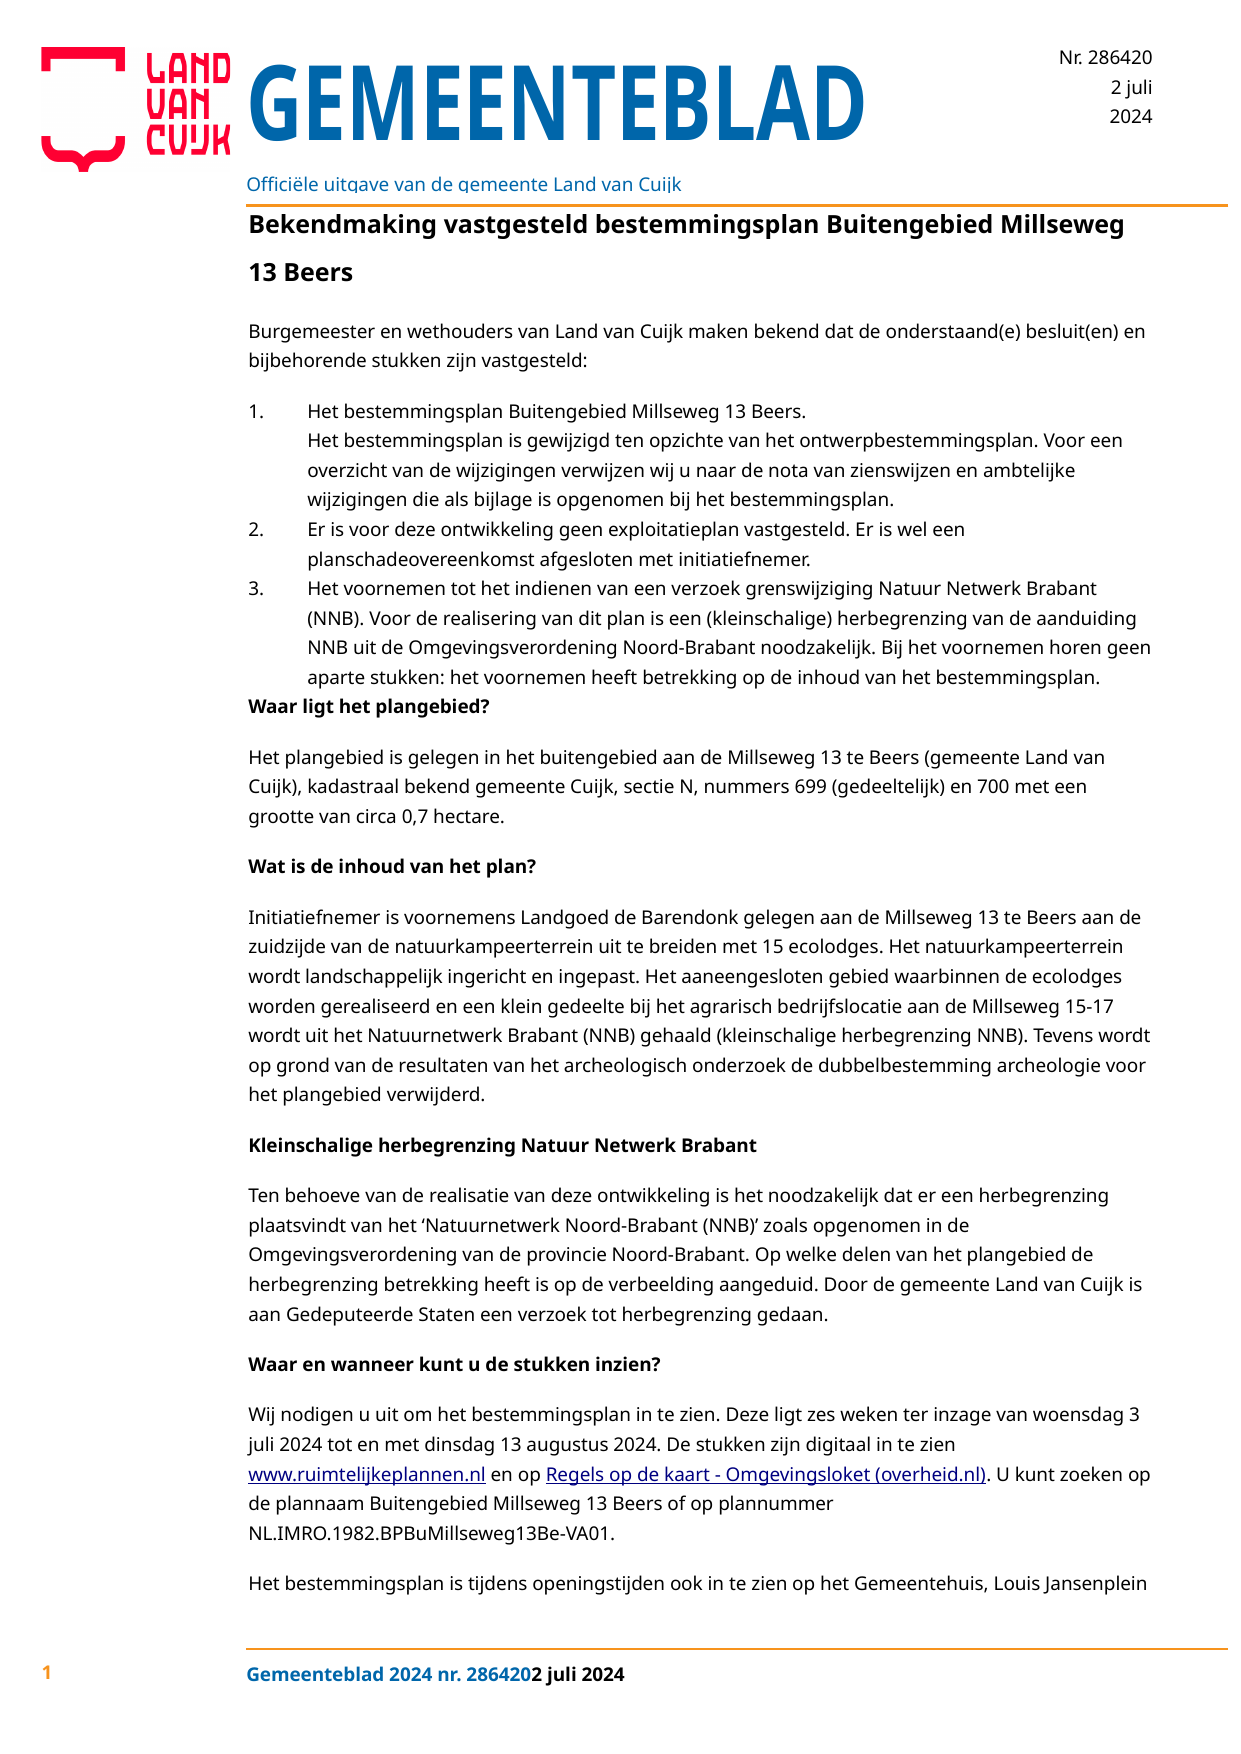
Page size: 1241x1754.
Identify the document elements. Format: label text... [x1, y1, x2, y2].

text Bekendmaking vastgesteld bestemmingsplan Buitengebied Millseweg 13 Beers [248, 207, 1152, 288]
text Het bestemmingsplan is tijdens openingstijden ook in te zien op het Gemeentehuis, Louis Jansenplein [248, 1570, 1152, 1596]
list Het voornemen tot het indienen van een verzoek grenswijziging Natuur Netwerk Brabant (NNB). Voor de realisering van dit plan is een (kleinschalige) herbegrenzing van de aanduiding NNB uit de Omgevingsverordening Noord-Brabant noodzakelijk. Bij het voornemen horen geen aparte stukken: het voornemen heeft betrekking op de inhoud van het bestemmingsplan. [248, 575, 1152, 690]
list Het bestemmingsplan is gewijzigd ten opzichte van het ontwerpbestemmingsplan. Voor een overzicht van de wijzigingen verwijzen wij u naar de nota van zienswijzen en ambtelijke wijzigingen die als bijlage is opgenomen bij het bestemmingsplan. [248, 427, 1152, 512]
list Het bestemmingsplan Buitengebied Millseweg 13 Beers. [248, 398, 1152, 424]
text Wij nodigen u uit om het bestemmingsplan in te zien. Deze ligt zes weken ter inzage van woensdag 3 juli 2024 tot en met dinsdag 13 augustus 2024. De stukken zijn digitaal in te zien www.ruimtelijkeplannen.nl en op Regels op de kaart - Omgevingsloket (overheid.nl). U kunt zoeken op de plannaam Buitengebied Millseweg 13 Beers of op plannummer NL.IMRO.1982.BPBuMillseweg13Be-VA01. [248, 1402, 1152, 1546]
picture [41, 47, 231, 172]
text Kleinschalige herbegrenzing Natuur Netwerk Brabant [248, 1132, 1152, 1158]
text Waar ligt het plangebied? [248, 694, 1152, 719]
text Initiatiefnemer is voornemens Landgoed de Barendonk gelegen aan de Millseweg 13 te Beers aan de zuidzijde van de natuurkampeerterrein uit te breiden met 15 ecolodges. Het natuurkampeerterrein wordt landschappelijk ingericht en ingepast. Het aaneengesloten gebied waarbinnen de ecolodges worden gerealiseerd en een klein gedeelte bij het agrarisch bedrijfslocatie aan de Millseweg 15-17 wordt uit het Natuurnetwerk Brabant (NNB) gehaald (kleinschalige herbegrenzing NNB). Tevens wordt op grond van de resultaten van het archeologisch onderzoek de dubbelbestemming archeologie voor het plangebied verwijderd. [248, 904, 1152, 1107]
list Er is voor deze ontwikkeling geen exploitatieplan vastgesteld. Er is wel een planschadeovereenkomst afgesloten met initiatiefnemer. [248, 516, 1152, 572]
text Ten behoeve van de realisatie van deze ontwikkeling is het noodzakelijk dat er een herbegrenzing plaatsvindt van het ‘Natuurnetwerk Noord-Brabant (NNB)’ zoals opgenomen in de Omgevingsverordening van de provincie Noord-Brabant. Op welke delen van het plangebied de herbegrenzing betrekking heeft is op de verbeelding aangeduid. Door de gemeente Land van Cuijk is aan Gedeputeerde Staten een verzoek tot herbegrenzing gedaan. [248, 1182, 1152, 1327]
text Burgemeester en wethouders van Land van Cuijk maken bekend dat de onderstaand(e) besluit(en) en bijbehorende stukken zijn vastgesteld: [248, 318, 1152, 373]
text Wat is de inhoud van het plan? [248, 854, 1152, 879]
text Het plangebied is gelegen in het buitengebied aan de Millseweg 13 te Beers (gemeente Land van Cuijk), kadastraal bekend gemeente Cuijk, sectie N, nummers 699 (gedeeltelijk) en 700 met een grootte van circa 0,7 hectare. [248, 744, 1152, 829]
text Waar en wanneer kunt u de stukken inzien? [248, 1351, 1152, 1377]
